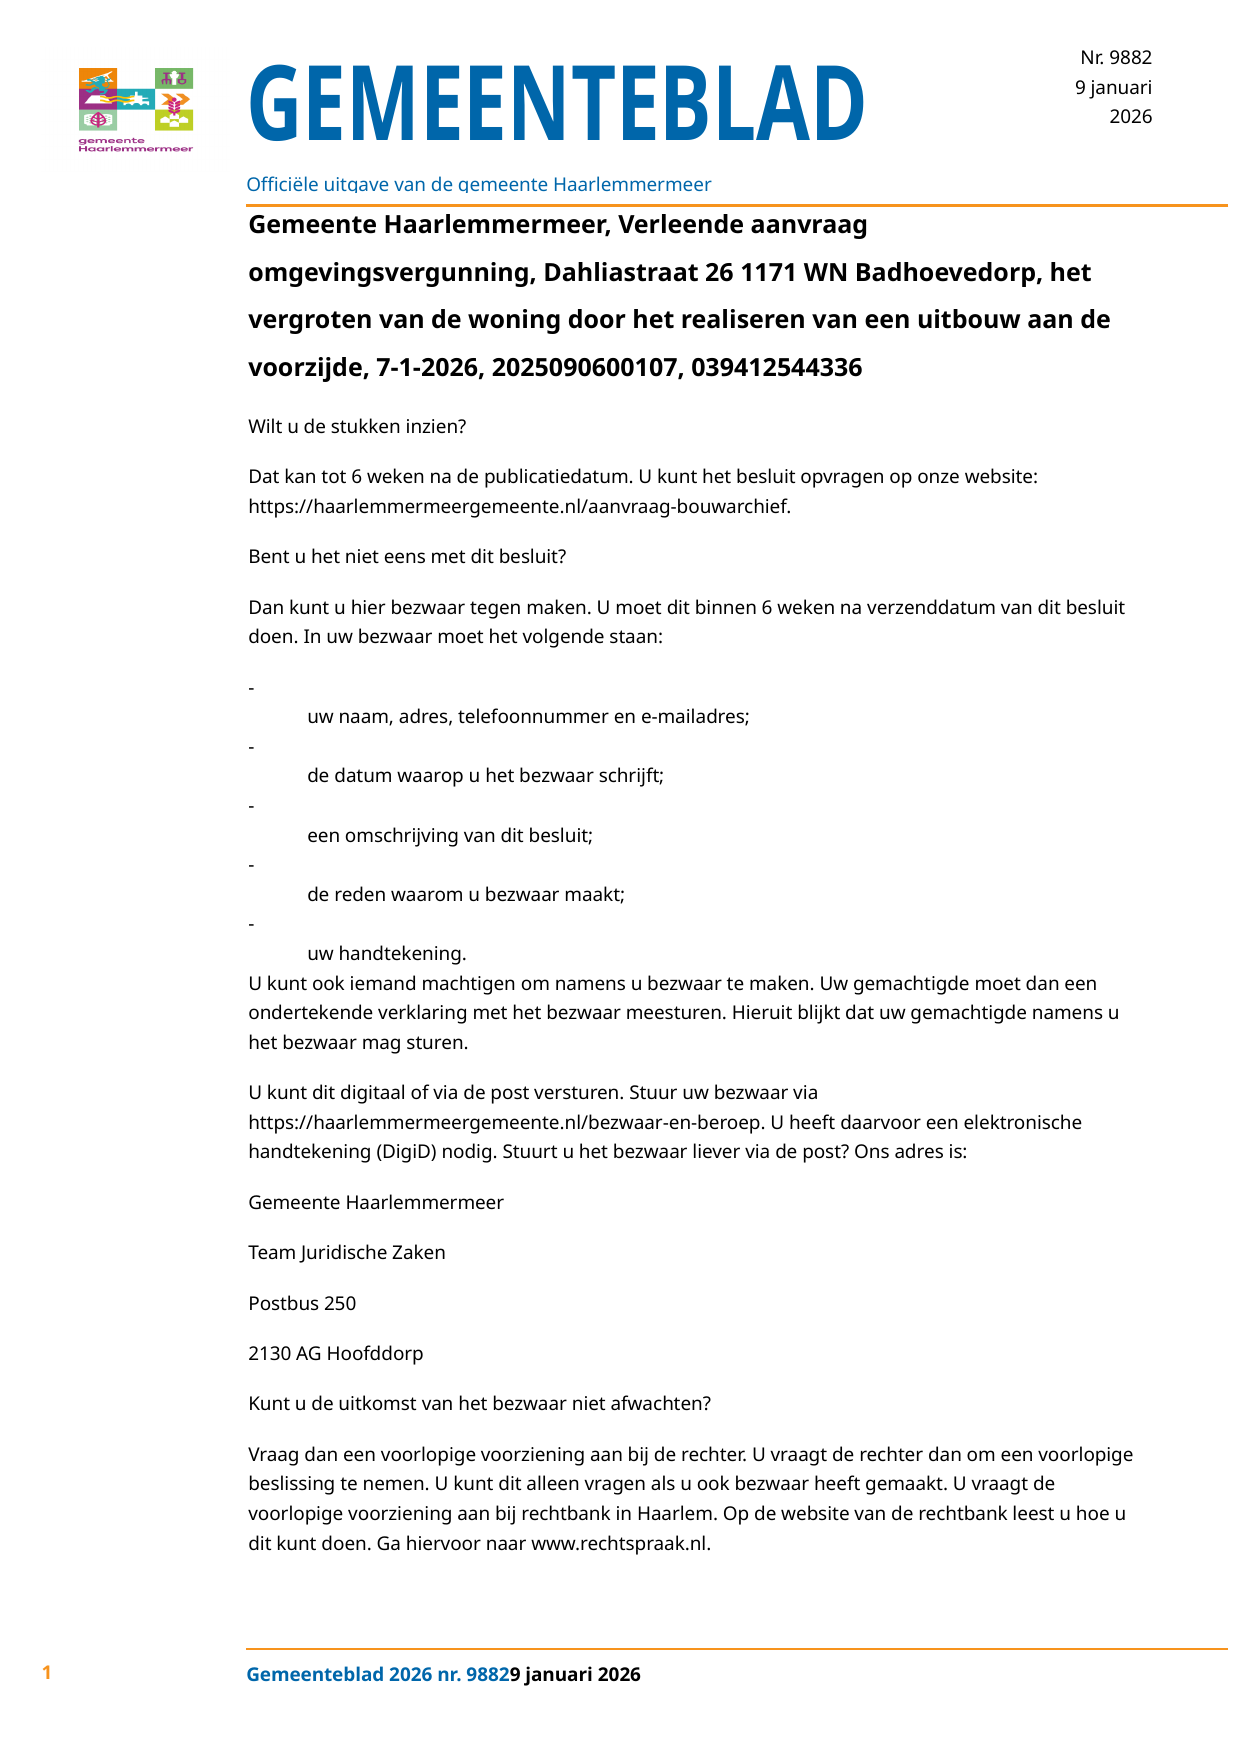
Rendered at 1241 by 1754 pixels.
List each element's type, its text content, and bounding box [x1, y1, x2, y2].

text Kunt u de uitkomst van het bezwaar niet afwachten? [248, 1391, 1152, 1416]
text Postbus 250 [248, 1290, 1152, 1316]
text Gemeente Haarlemmermeer [248, 1189, 1152, 1215]
text U kunt ook iemand machtigen om namens u bezwaar te maken. Uw gemachtigde moet dan een ondertekende verklaring met het bezwaar meesturen. Hieruit blijkt dat uw gemachtigde namens u het bezwaar mag sturen. [248, 970, 1152, 1055]
text Vraag dan een voorlopige voorziening aan bij de rechter. U vraagt de rechter dan om een voorlopige beslissing te nemen. U kunt dit alleen vragen als u ook bezwaar heeft gemaakt. U vraagt de voorlopige voorziening aan bij rechtbank in Haarlem. Op de website van de rechtbank leest u hoe u dit kunt doen. Ga hiervoor naar www.rechtspraak.nl. [248, 1441, 1152, 1556]
text Dat kan tot 6 weken na de publicatiedatum. U kunt het besluit opvragen op onze website: https://haarlemmermeergemeente.nl/aanvraag-bouwarchief. [248, 463, 1152, 519]
picture [41, 47, 231, 172]
text 2130 AG Hoofddorp [248, 1340, 1152, 1366]
list uw handtekening. [248, 940, 1152, 966]
list de datum waarop u het bezwaar schrijft; [248, 763, 1152, 788]
text U kunt dit digitaal of via de post versturen. Stuur uw bezwaar via https://haarlemmermeergemeente.nl/bezwaar-en-beroep. U heeft daarvoor een elektronische handtekening (DigiD) nodig. Stuurt u het bezwaar liever via de post? Ons adres is: [248, 1079, 1152, 1164]
list uw naam, adres, telefoonnummer en e-mailadres; [248, 703, 1152, 729]
text Team Juridische Zaken [248, 1239, 1152, 1265]
list een omschrijving van dit besluit; [248, 822, 1152, 848]
text Wilt u de stukken inzien? [248, 413, 1152, 439]
text Gemeente Haarlemmermeer, Verleende aanvraag omgevingsvergunning, Dahliastraat 26 1171 WN Badhoevedorp, het vergroten van de woning door het realiseren van een uitbouw aan de voorzijde, 7-1-2026, 2025090600107, 039412544336 [248, 207, 1152, 384]
text Bent u het niet eens met dit besluit? [248, 543, 1152, 569]
list de reden waarom u bezwaar maakt; [248, 881, 1152, 907]
text Dan kunt u hier bezwaar tegen maken. U moet dit binnen 6 weken na verzenddatum van dit besluit doen. In uw bezwaar moet het volgende staan: [248, 594, 1152, 649]
